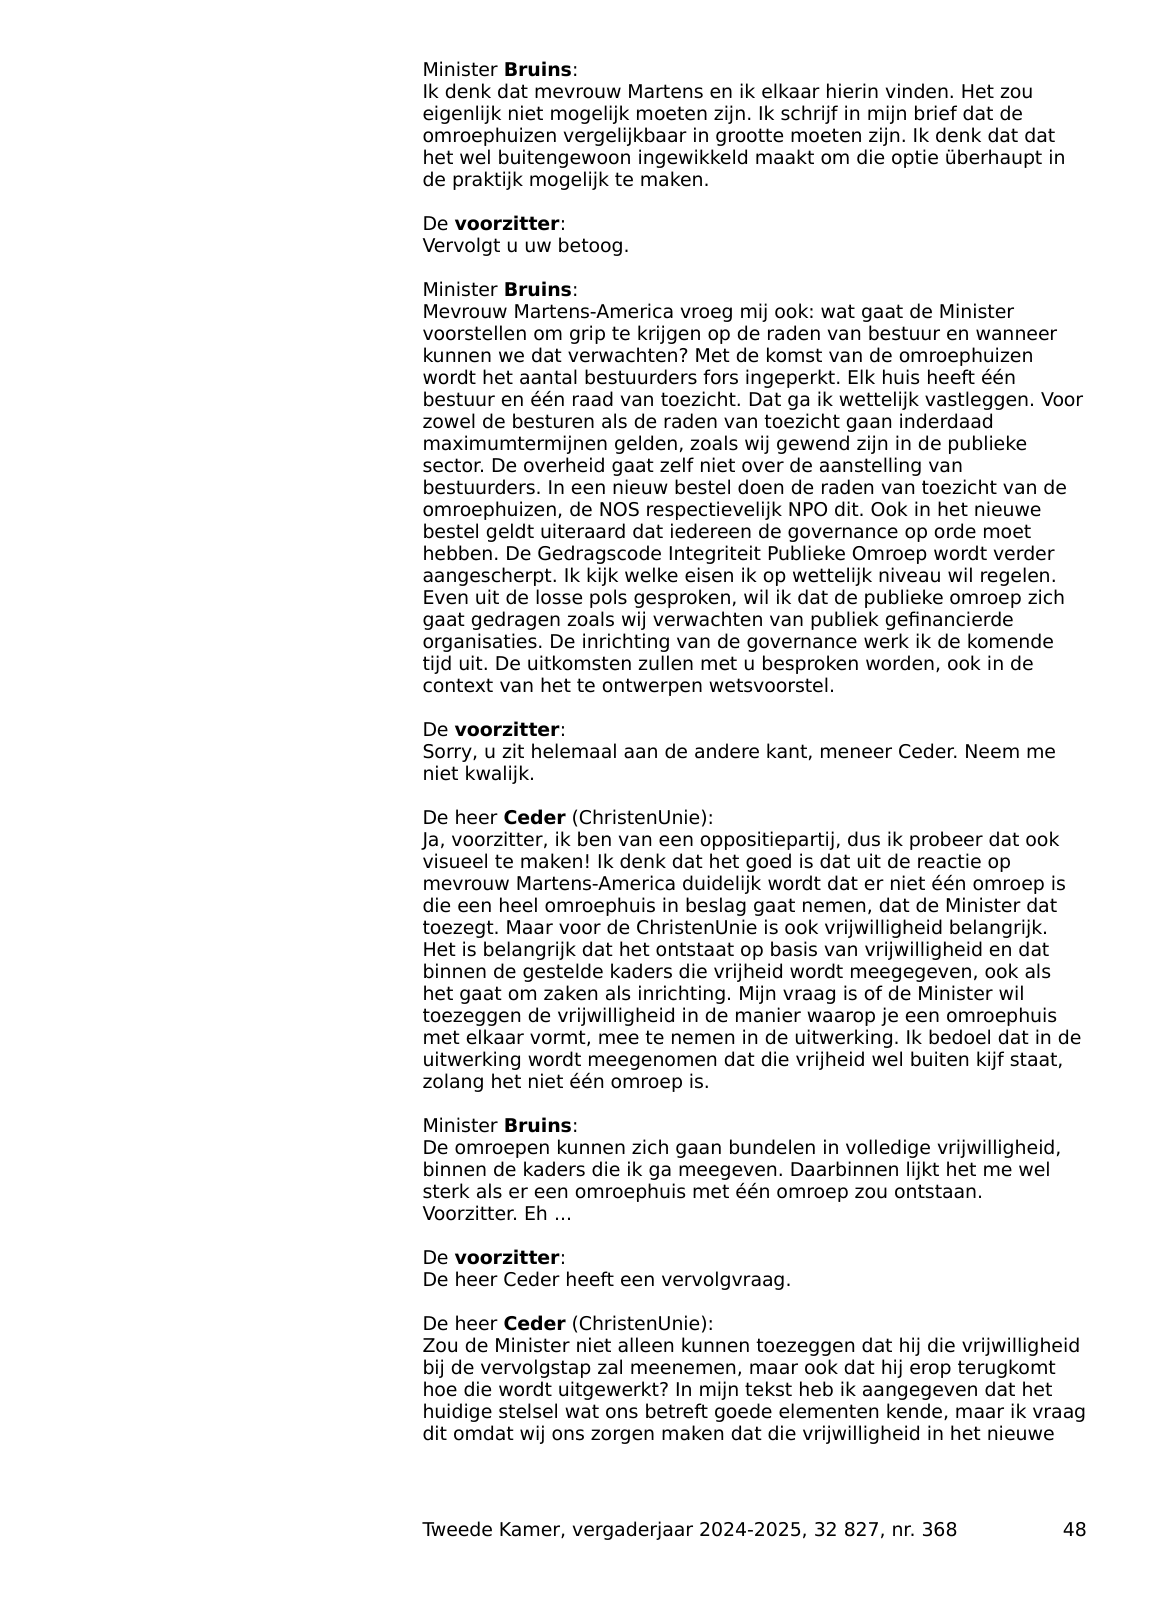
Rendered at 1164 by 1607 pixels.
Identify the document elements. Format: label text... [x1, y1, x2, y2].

text Minister Bruins: [422, 1115, 1087, 1137]
text De voorzitter: [422, 213, 1087, 235]
text Voorzitter. Eh ... [422, 1203, 1087, 1225]
text Ik denk dat mevrouw Martens en ik elkaar hierin vinden. Het zou eigenlijk niet mogelijk moeten zijn. Ik schrijf in mijn brief dat de omroephuizen vergelijkbaar in grootte moeten zijn. Ik denk dat dat het wel buitengewoon ingewikkeld maakt om die optie überhaupt in de praktijk mogelijk te maken. [422, 81, 1087, 191]
text Zou de Minister niet alleen kunnen toezeggen dat hij die vrijwilligheid bij de vervolgstap zal meenemen, maar ook dat hij erop terugkomt hoe die wordt uitgewerkt? In mijn tekst heb ik aangegeven dat het huidige stelsel wat ons betreft goede elementen kende, maar ik vraag dit omdat wij ons zorgen maken dat die vrijwilligheid in het nieuwe [422, 1335, 1087, 1445]
text De heer Ceder (ChristenUnie): [422, 807, 1087, 829]
text De voorzitter: [422, 719, 1087, 741]
text Ja, voorzitter, ik ben van een oppositiepartij, dus ik probeer dat ook visueel te maken! Ik denk dat het goed is dat uit de reactie op mevrouw Martens-America duidelijk wordt dat er niet één omroep is die een heel omroephuis in beslag gaat nemen, dat de Minister dat toezegt. Maar voor de ChristenUnie is ook vrijwilligheid belangrijk. Het is belangrijk dat het ontstaat op basis van vrijwilligheid en dat binnen de gestelde kaders die vrijheid wordt meegegeven, ook als het gaat om zaken als inrichting. Mijn vraag is of de Minister wil toezeggen de vrijwilligheid in de manier waarop je een omroephuis met elkaar vormt, mee te nemen in de uitwerking. Ik bedoel dat in de uitwerking wordt meegenomen dat die vrijheid wel buiten kijf staat, zolang het niet één omroep is. [422, 829, 1087, 1093]
text Minister Bruins: [422, 279, 1087, 301]
text De omroepen kunnen zich gaan bundelen in volledige vrijwilligheid, binnen de kaders die ik ga meegeven. Daarbinnen lijkt het me wel sterk als er een omroephuis met één omroep zou ontstaan. [422, 1137, 1087, 1203]
text Minister Bruins: [422, 59, 1087, 81]
text Vervolgt u uw betoog. [422, 235, 1087, 257]
text De voorzitter: [422, 1247, 1087, 1269]
text De heer Ceder heeft een vervolgvraag. [422, 1269, 1087, 1291]
text Sorry, u zit helemaal aan de andere kant, meneer Ceder. Neem me niet kwalijk. [422, 741, 1087, 785]
text Mevrouw Martens-America vroeg mij ook: wat gaat de Minister voorstellen om grip te krijgen op de raden van bestuur en wanneer kunnen we dat verwachten? Met de komst van de omroephuizen wordt het aantal bestuurders fors ingeperkt. Elk huis heeft één bestuur en één raad van toezicht. Dat ga ik wettelijk vastleggen. Voor zowel de besturen als de raden van toezicht gaan inderdaad maximumtermijnen gelden, zoals wij gewend zijn in de publieke sector. De overheid gaat zelf niet over de aanstelling van bestuurders. In een nieuw bestel doen de raden van toezicht van de omroephuizen, de NOS respectievelijk NPO dit. Ook in het nieuwe bestel geldt uiteraard dat iedereen de governance op orde moet hebben. De Gedragscode Integriteit Publieke Omroep wordt verder aangescherpt. Ik kijk welke eisen ik op wettelijk niveau wil regelen. Even uit de losse pols gesproken, wil ik dat de publieke omroep zich gaat gedragen zoals wij verwachten van publiek gefinancierde organisaties. De inrichting van de governance werk ik de komende tijd uit. De uitkomsten zullen met u besproken worden, ook in de context van het te ontwerpen wetsvoorstel. [422, 301, 1087, 697]
text De heer Ceder (ChristenUnie): [422, 1313, 1087, 1335]
